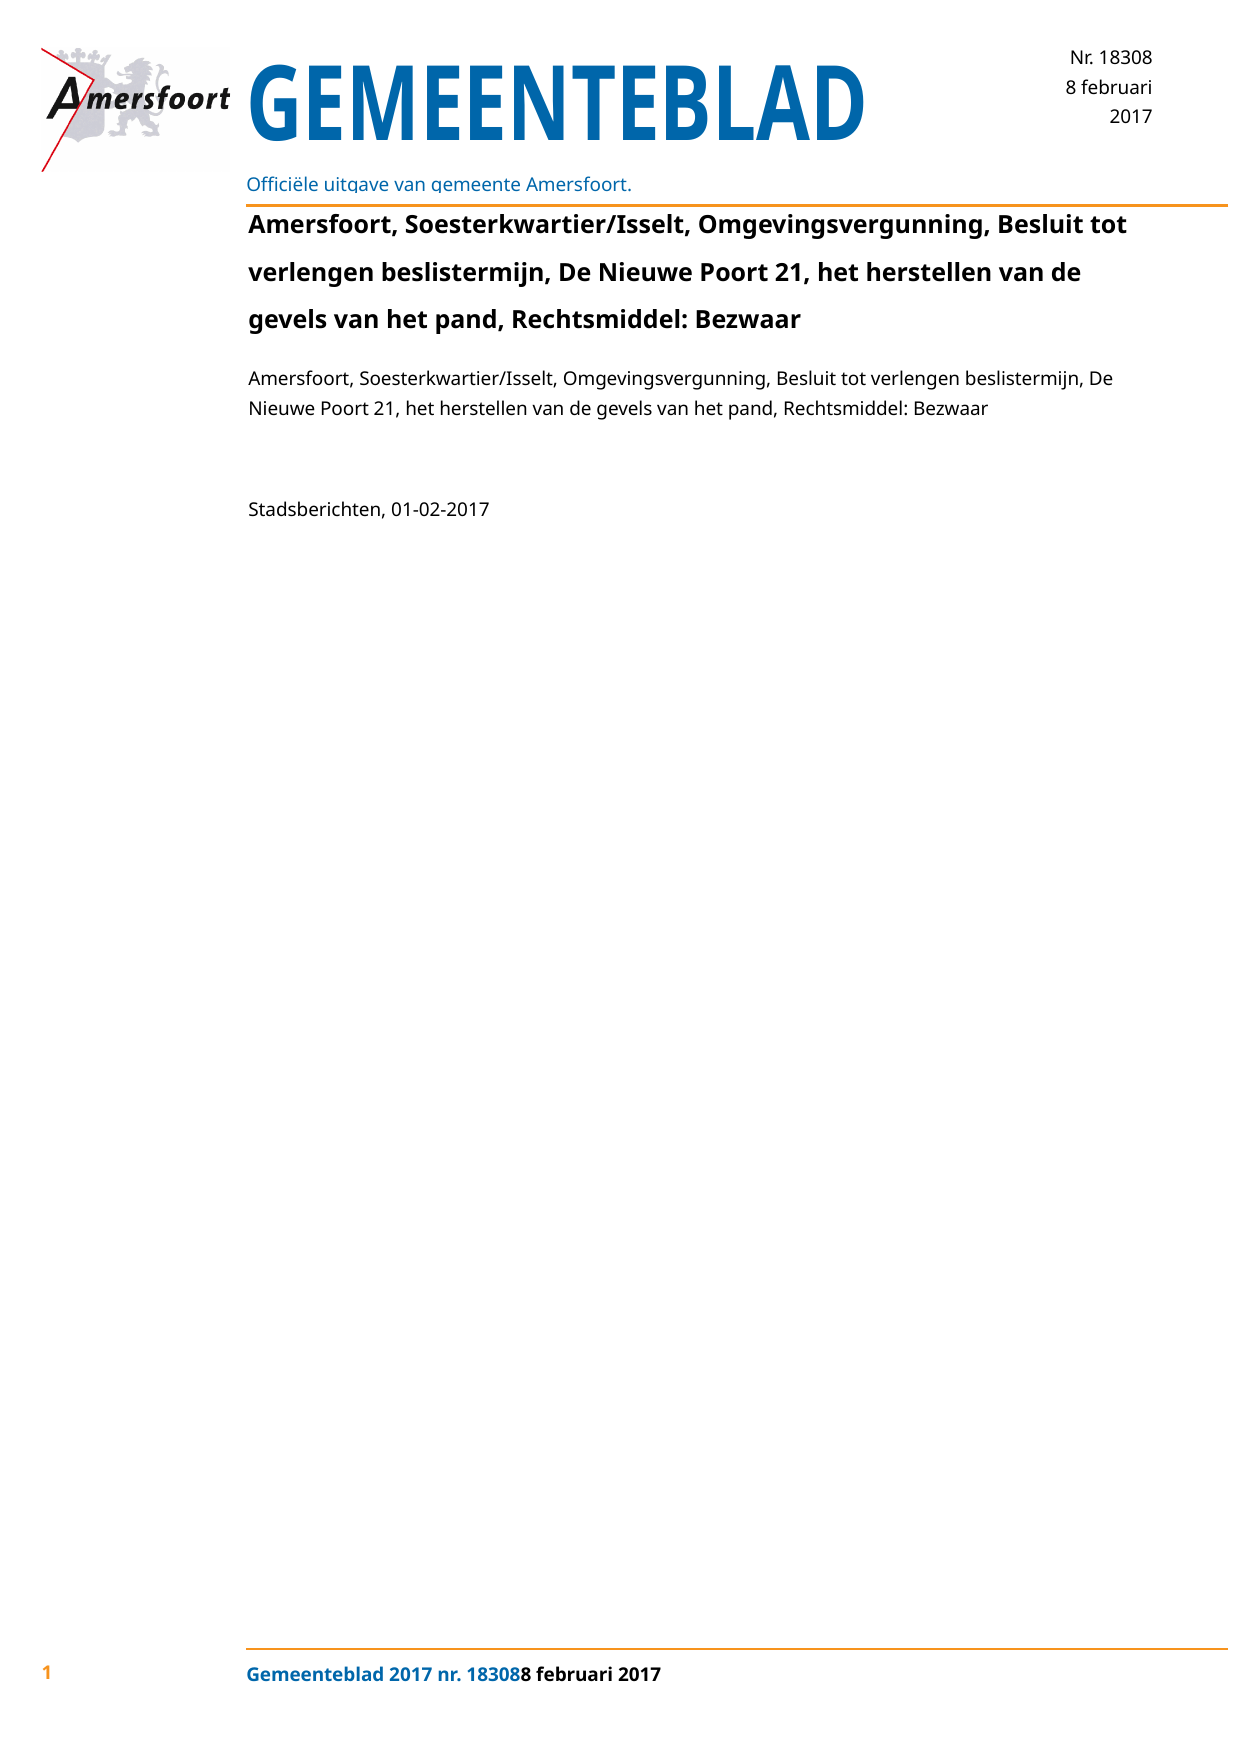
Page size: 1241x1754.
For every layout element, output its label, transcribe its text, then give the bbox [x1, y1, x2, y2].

text Stadsberichten, 01-02-2017 [248, 496, 1152, 522]
picture [41, 47, 231, 172]
text Amersfoort, Soesterkwartier/Isselt, Omgevingsvergunning, Besluit tot verlengen beslistermijn, De Nieuwe Poort 21, het herstellen van de gevels van het pand, Rechtsmiddel: Bezwaar [248, 366, 1152, 421]
text Amersfoort, Soesterkwartier/Isselt, Omgevingsvergunning, Besluit tot verlengen beslistermijn, De Nieuwe Poort 21, het herstellen van de gevels van het pand, Rechtsmiddel: Bezwaar [248, 207, 1152, 336]
